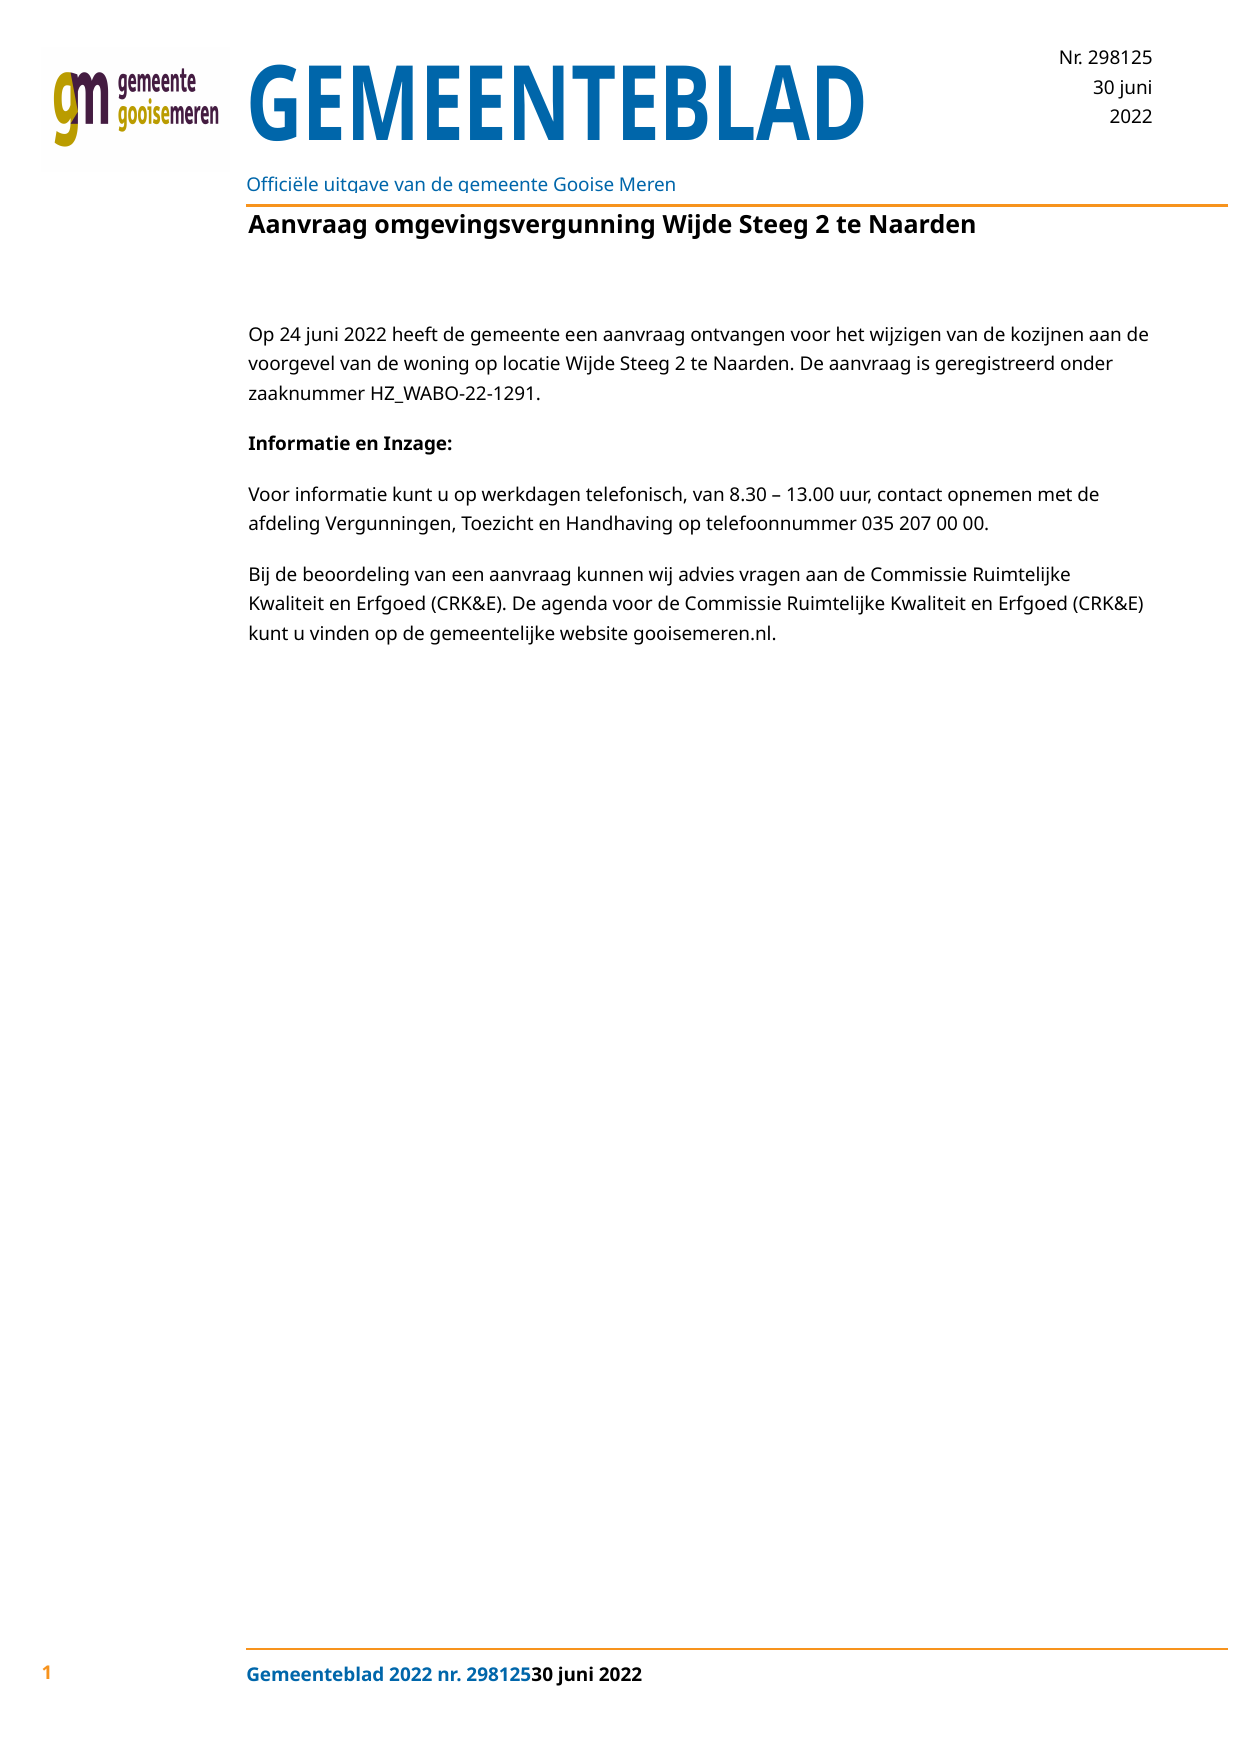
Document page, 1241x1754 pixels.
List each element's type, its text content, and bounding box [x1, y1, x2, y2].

text Aanvraag omgevingsvergunning Wijde Steeg 2 te Naarden [248, 207, 1152, 241]
text Voor informatie kunt u op werkdagen telefonisch, van 8.30 – 13.00 uur, contact opnemen met de afdeling Vergunningen, Toezicht en Handhaving op telefoonnummer 035 207 00 00. [248, 481, 1152, 536]
text Bij de beoordeling van een aanvraag kunnen wij advies vragen aan de Commissie Ruimtelijke Kwaliteit en Erfgoed (CRK&E). De agenda voor de Commissie Ruimtelijke Kwaliteit en Erfgoed (CRK&E) kunt u vinden op de gemeentelijke website gooisemeren.nl. [248, 561, 1152, 646]
text Op 24 juni 2022 heeft de gemeente een aanvraag ontvangen voor het wijzigen van de kozijnen aan de voorgevel van de woning op locatie Wijde Steeg 2 te Naarden. De aanvraag is geregistreerd onder zaaknummer HZ_WABO-22-1291. [248, 321, 1152, 406]
picture [41, 47, 231, 172]
text Informatie en Inzage: [248, 430, 1152, 456]
